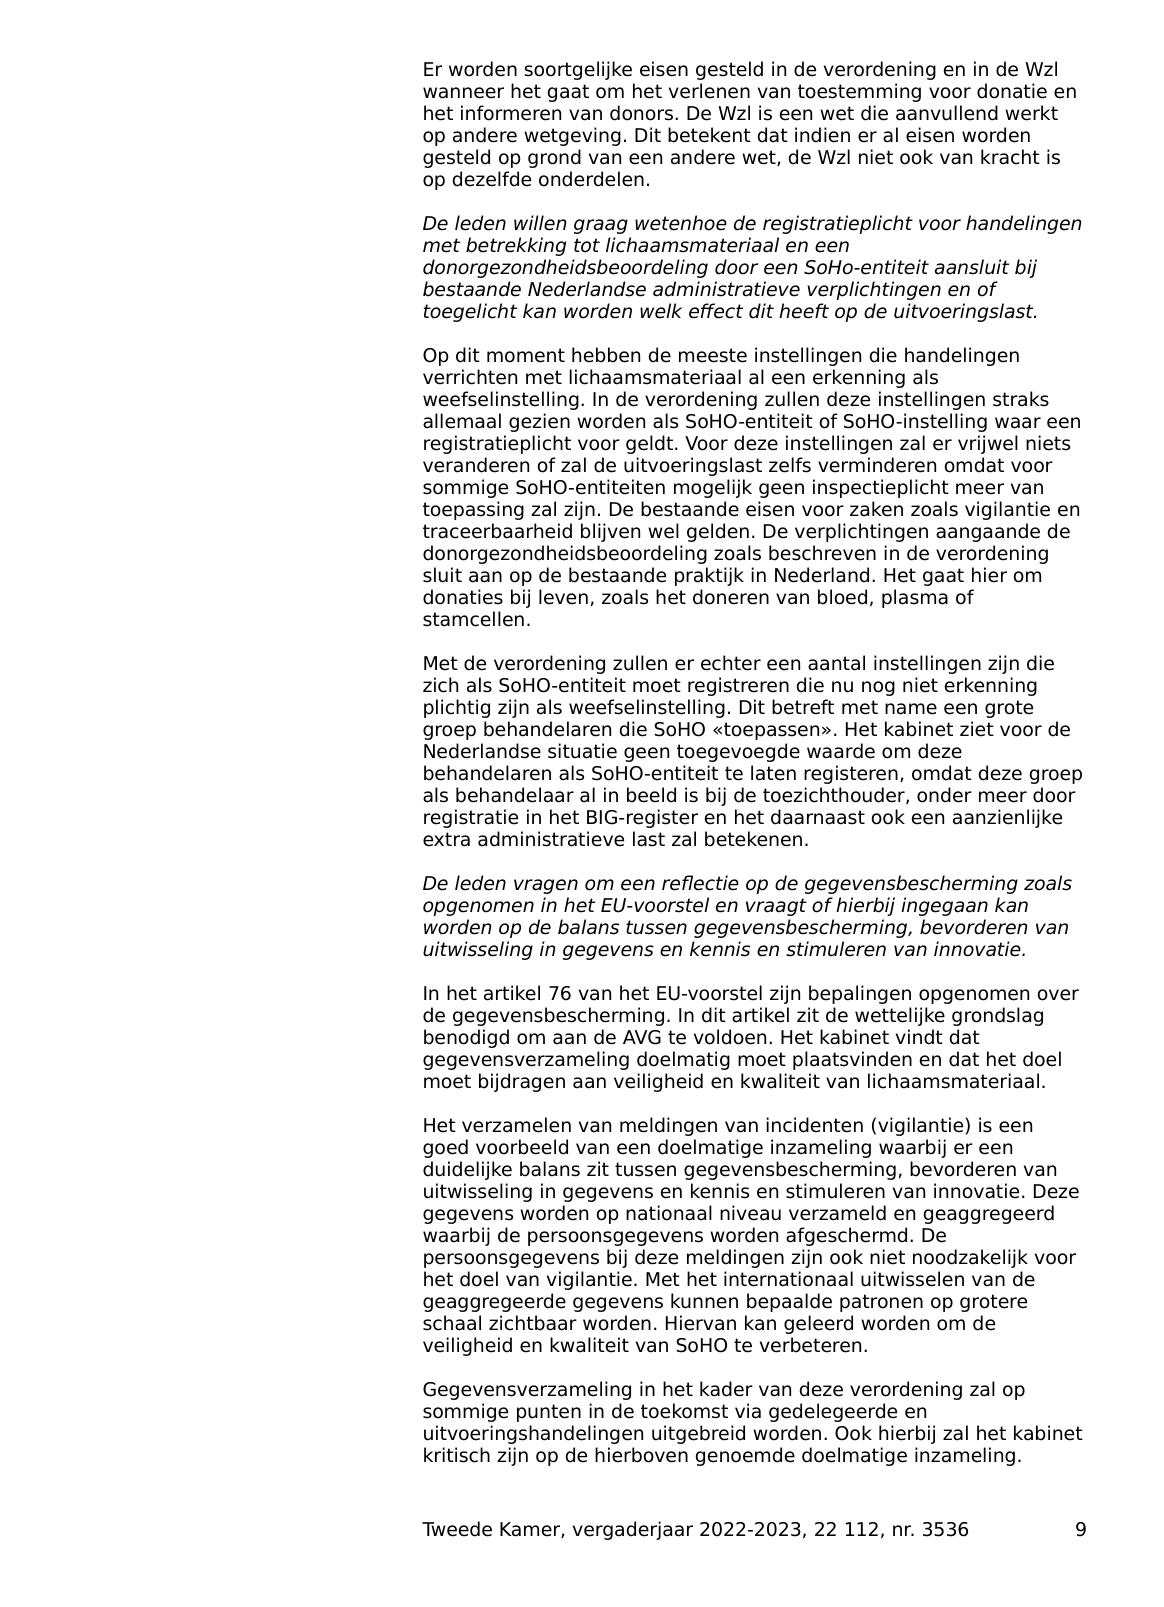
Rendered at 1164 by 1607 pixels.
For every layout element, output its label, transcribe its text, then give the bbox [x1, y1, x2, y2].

text Met de verordening zullen er echter een aantal instellingen zijn die zich als SoHO-entiteit moet registreren die nu nog niet erkenning plichtig zijn als weefselinstelling. Dit betreft met name een grote groep behandelaren die SoHO «toepassen». Het kabinet ziet voor de Nederlandse situatie geen toegevoegde waarde om deze behandelaren als SoHO-entiteit te laten registeren, omdat deze groep als behandelaar al in beeld is bij de toezichthouder, onder meer door registratie in het BIG-register en het daarnaast ook een aanzienlijke extra administratieve last zal betekenen. [422, 653, 1087, 851]
text Het verzamelen van meldingen van incidenten (vigilantie) is een goed voorbeeld van een doelmatige inzameling waarbij er een duidelijke balans zit tussen gegevensbescherming, bevorderen van uitwisseling in gegevens en kennis en stimuleren van innovatie. Deze gegevens worden op nationaal niveau verzameld en geaggregeerd waarbij de persoonsgegevens worden afgeschermd. De persoonsgegevens bij deze meldingen zijn ook niet noodzakelijk voor het doel van vigilantie. Met het internationaal uitwisselen van de geaggregeerde gegevens kunnen bepaalde patronen op grotere schaal zichtbaar worden. Hiervan kan geleerd worden om de veiligheid en kwaliteit van SoHO te verbeteren. [422, 1115, 1087, 1357]
text In het artikel 76 van het EU-voorstel zijn bepalingen opgenomen over de gegevensbescherming. In dit artikel zit de wettelijke grondslag benodigd om aan de AVG te voldoen. Het kabinet vindt dat gegevensverzameling doelmatig moet plaatsvinden en dat het doel moet bijdragen aan veiligheid en kwaliteit van lichaamsmateriaal. [422, 983, 1087, 1093]
text Op dit moment hebben de meeste instellingen die handelingen verrichten met lichaamsmateriaal al een erkenning als weefselinstelling. In de verordening zullen deze instellingen straks allemaal gezien worden als SoHO-entiteit of SoHO-instelling waar een registratieplicht voor geldt. Voor deze instellingen zal er vrijwel niets veranderen of zal de uitvoeringslast zelfs verminderen omdat voor sommige SoHO-entiteiten mogelijk geen inspectieplicht meer van toepassing zal zijn. De bestaande eisen voor zaken zoals vigilantie en traceerbaarheid blijven wel gelden. De verplichtingen aangaande de donorgezondheidsbeoordeling zoals beschreven in de verordening sluit aan op de bestaande praktijk in Nederland. Het gaat hier om donaties bij leven, zoals het doneren van bloed, plasma of stamcellen. [422, 345, 1087, 631]
text Er worden soortgelijke eisen gesteld in de verordening en in de Wzl wanneer het gaat om het verlenen van toestemming voor donatie en het informeren van donors. De Wzl is een wet die aanvullend werkt op andere wetgeving. Dit betekent dat indien er al eisen worden gesteld op grond van een andere wet, de Wzl niet ook van kracht is op dezelfde onderdelen. [422, 59, 1087, 191]
text De leden willen graag wetenhoe de registratieplicht voor handelingen met betrekking tot lichaamsmateriaal en een donorgezondheidsbeoordeling door een SoHo-entiteit aansluit bij bestaande Nederlandse administratieve verplichtingen en of toegelicht kan worden welk effect dit heeft op de uitvoeringslast. [422, 213, 1087, 323]
text Gegevensverzameling in het kader van deze verordening zal op sommige punten in de toekomst via gedelegeerde en uitvoeringshandelingen uitgebreid worden. Ook hierbij zal het kabinet kritisch zijn op de hierboven genoemde doelmatige inzameling. [422, 1379, 1087, 1467]
text De leden vragen om een reflectie op de gegevensbescherming zoals opgenomen in het EU-voorstel en vraagt of hierbij ingegaan kan worden op de balans tussen gegevensbescherming, bevorderen van uitwisseling in gegevens en kennis en stimuleren van innovatie. [422, 873, 1087, 961]
